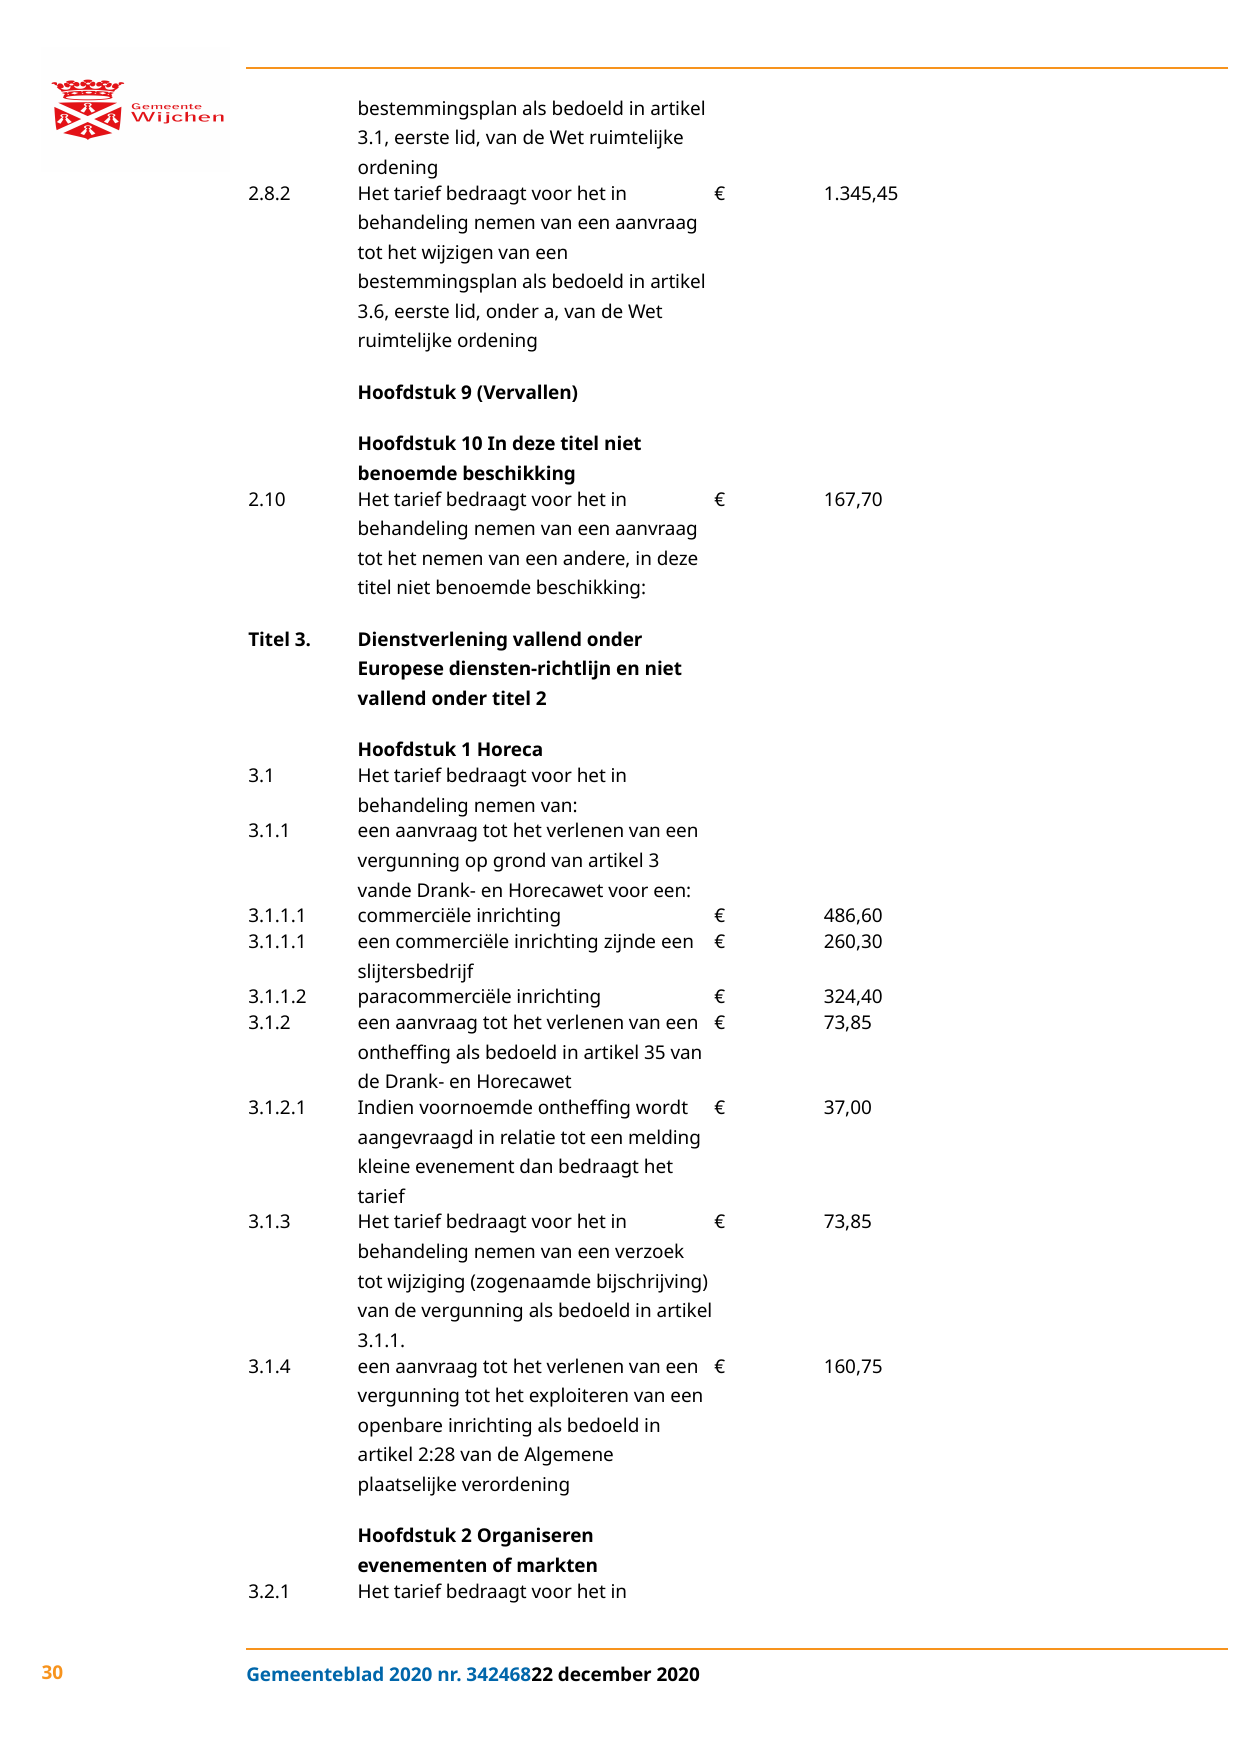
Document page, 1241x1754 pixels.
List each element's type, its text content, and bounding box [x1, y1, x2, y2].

table_cell een aanvraag tot het verlenen van een vergunning op grond van artikel 3 vande Drank- en Horecawet voor een: [358, 818, 714, 903]
table_cell [714, 600, 823, 626]
picture [41, 47, 231, 172]
table_cell commerciële inrichting [358, 903, 714, 928]
table_cell [248, 379, 357, 405]
table_cell [714, 353, 823, 379]
table_cell Hoofdstuk 9 (Vervallen) [358, 379, 714, 405]
table_cell 324,40 [824, 984, 1042, 1009]
table_cell 3.1.3 [248, 1209, 357, 1353]
table_cell bestemmingsplan als bedoeld in artikel 3.1, eerste lid, van de Wet ruimtelijke ordening [358, 95, 714, 180]
table_cell 486,60 [824, 903, 1042, 928]
table_cell 2.8.2 [248, 180, 357, 353]
table_cell [824, 600, 1042, 626]
table_cell Het tarief bedraagt voor het in behandeling nemen van een verzoek tot wijziging (zogenaamde bijschrijving) van de vergunning als bedoeld in artikel 3.1.1. [358, 1209, 714, 1353]
table_cell [248, 1497, 357, 1523]
table_cell 1.345,45 [824, 180, 1042, 353]
table_cell 160,75 [824, 1353, 1042, 1497]
table_cell 3.1.1 [248, 818, 357, 903]
table_cell [358, 353, 714, 379]
table_cell een commerciële inrichting zijnde een slijtersbedrijf [358, 928, 714, 984]
table_cell € [714, 180, 823, 353]
table_cell Indien voornoemde ontheffing wordt aangevraagd in relatie tot een melding kleine evenement dan bedraagt het tarief [358, 1094, 714, 1209]
table_cell [358, 1497, 714, 1523]
table_cell [714, 763, 1042, 818]
table_cell [358, 711, 714, 737]
table_cell 2.10 [248, 486, 357, 600]
table_cell paracommerciële inrichting [358, 984, 714, 1009]
table_cell Het tarief bedraagt voor het in behandeling nemen van: [358, 763, 714, 818]
table_cell een aanvraag tot het verlenen van een vergunning tot het exploiteren van een openbare inrichting als bedoeld in artikel 2:28 van de Algemene plaatselijke verordening [358, 1353, 714, 1497]
table_cell [714, 818, 1042, 903]
table_cell Dienstverlening vallend onder Europese diensten-richtlijn en niet vallend onder titel 2 [358, 626, 714, 711]
table_cell 167,70 [824, 486, 1042, 600]
table_cell [248, 1523, 357, 1578]
table_cell € [714, 1209, 823, 1353]
table_cell 3.1.4 [248, 1353, 357, 1497]
table_cell [714, 379, 1042, 405]
table_cell [824, 353, 1042, 379]
table_cell [248, 405, 357, 431]
table_cell € [714, 984, 823, 1009]
table_cell Hoofdstuk 2 Organiseren evenementen of markten [358, 1523, 714, 1578]
table_cell 260,30 [824, 928, 1042, 984]
table_cell Titel 3. [248, 626, 357, 711]
table_cell [714, 431, 1042, 486]
table_cell 3.1.1.2 [248, 984, 357, 1009]
table_cell 3.2.1 [248, 1578, 357, 1604]
table_cell [248, 431, 357, 486]
table_cell [358, 405, 714, 431]
table_cell Het tarief bedraagt voor het in behandeling nemen van een aanvraag tot het wijzigen van een bestemmingsplan als bedoeld in artikel 3.6, eerste lid, onder a, van de Wet ruimtelijke ordening [358, 180, 714, 353]
table_cell [714, 1497, 823, 1523]
table_cell [248, 95, 357, 180]
table_cell Het tarief bedraagt voor het in behandeling nemen van een aanvraag tot het nemen van een andere, in deze titel niet benoemde beschikking: [358, 486, 714, 600]
table_cell 3.1.2.1 [248, 1094, 357, 1209]
table_cell € [714, 1094, 823, 1209]
table_cell [714, 737, 1042, 762]
table_cell [824, 95, 1042, 180]
table_cell 3.1.2 [248, 1009, 357, 1094]
table_cell € [714, 1009, 823, 1094]
table_cell 37,00 [824, 1094, 1042, 1209]
table_cell [248, 711, 357, 737]
table_cell € [714, 928, 823, 984]
table_cell [358, 600, 714, 626]
table_cell € [714, 486, 823, 600]
table_cell [824, 1497, 1042, 1523]
table_cell € [714, 1353, 823, 1497]
table_cell [248, 600, 357, 626]
table_cell Hoofdstuk 1 Horeca [358, 737, 714, 762]
table_cell [714, 1523, 1042, 1578]
table_cell 73,85 [824, 1209, 1042, 1353]
table_cell [714, 95, 823, 180]
table_cell [714, 405, 1042, 431]
table_cell [714, 711, 1042, 737]
table_cell [248, 353, 357, 379]
table_cell 3.1 [248, 763, 357, 818]
table_cell een aanvraag tot het verlenen van een ontheffing als bedoeld in artikel 35 van de Drank- en Horecawet [358, 1009, 714, 1094]
table_cell 73,85 [824, 1009, 1042, 1094]
table_cell [248, 737, 357, 762]
table_cell 3.1.1.1 [248, 928, 357, 984]
table_cell 3.1.1.1 [248, 903, 357, 928]
table_cell Hoofdstuk 10 In deze titel niet benoemde beschikking [358, 431, 714, 486]
table_cell [714, 626, 1042, 711]
table_cell € [714, 903, 823, 928]
table_cell [714, 1578, 1042, 1604]
table_cell Het tarief bedraagt voor het in [358, 1578, 714, 1604]
